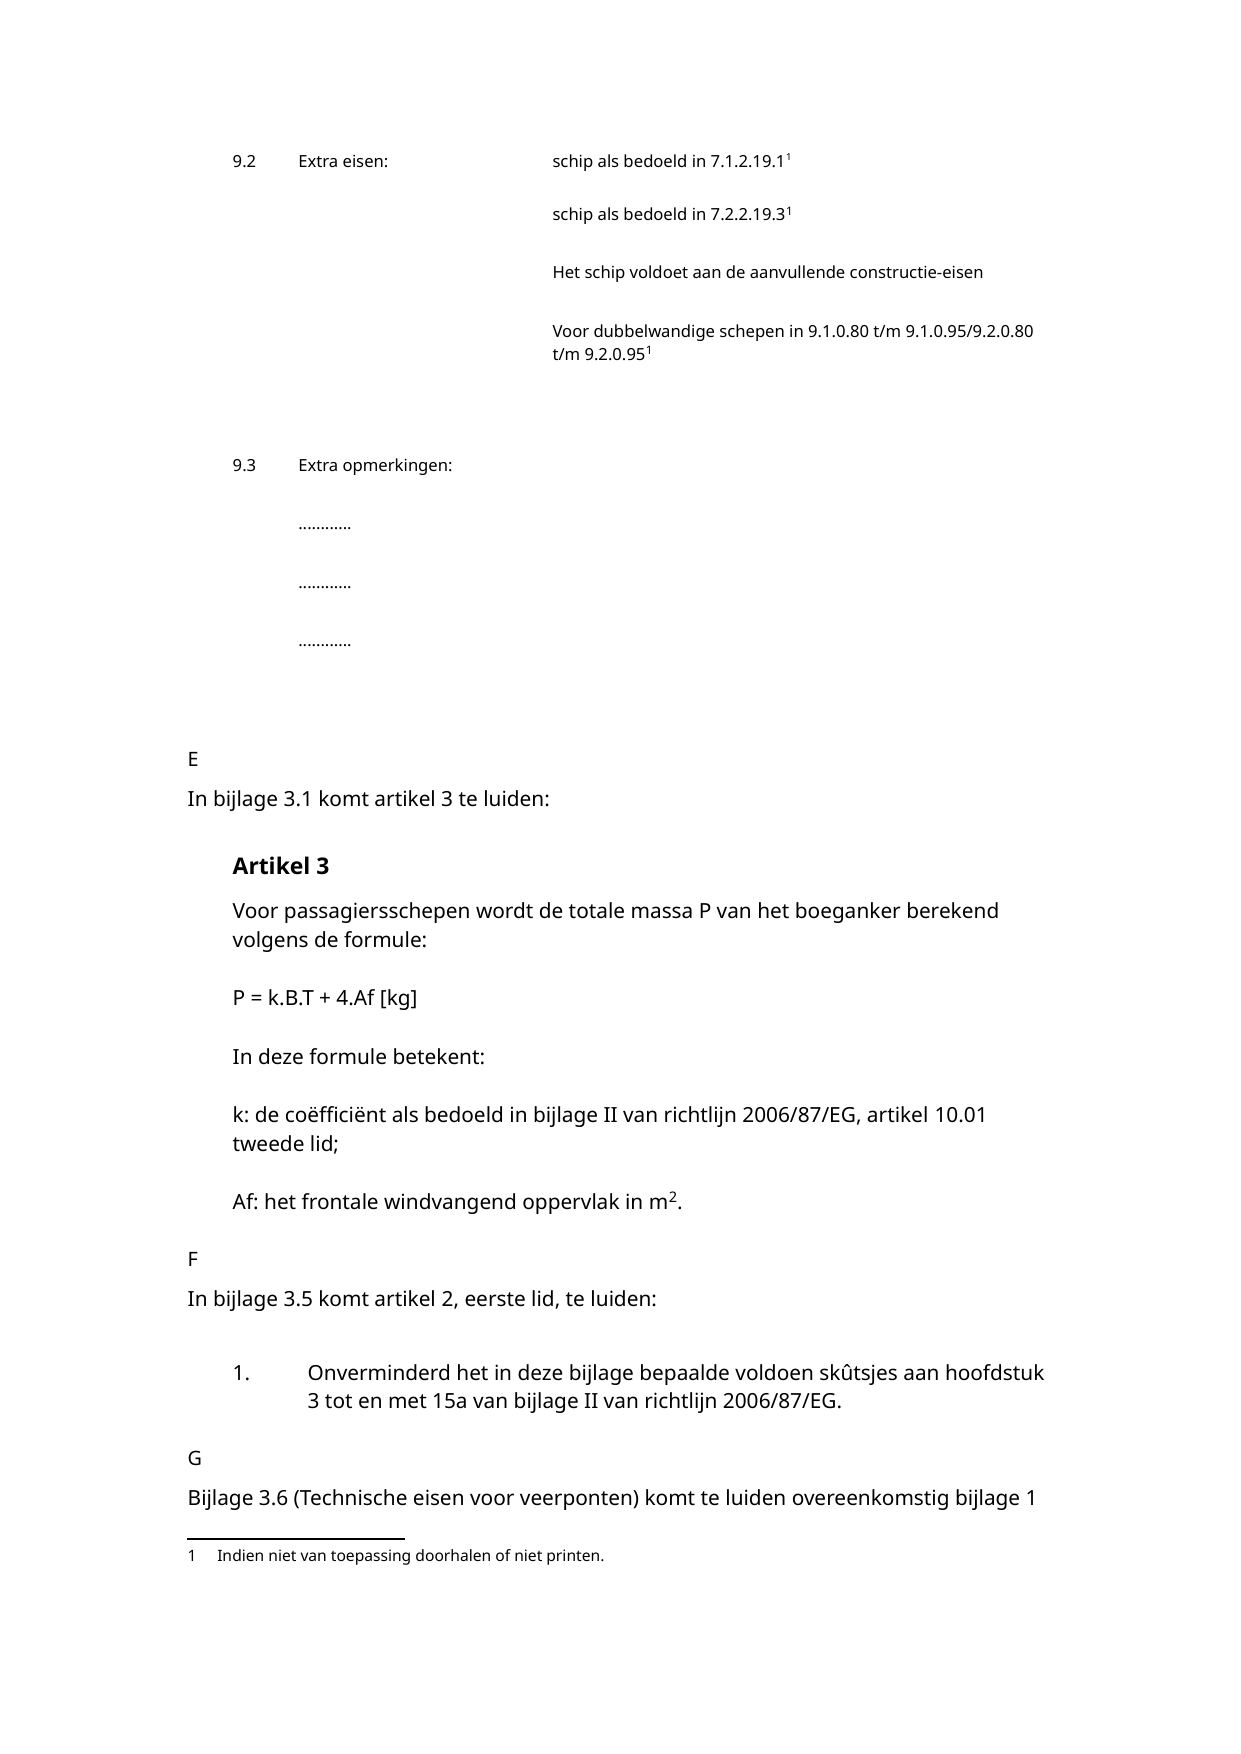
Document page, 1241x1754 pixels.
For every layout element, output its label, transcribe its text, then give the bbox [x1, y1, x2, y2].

table_cell [233, 570, 298, 629]
table_cell 9.3 [233, 454, 298, 512]
table_cell [298, 395, 552, 453]
table_cell 9.2 [233, 150, 298, 203]
table_cell [298, 261, 552, 319]
text In deze formule betekent: [232, 1042, 1053, 1070]
list Onverminderd het in deze bijlage bepaalde voldoen skûtsjes aan hoofdstuk 3 tot en met 15a van bijlage II van richtlijn 2006/87/EG. [232, 1358, 1053, 1415]
table_cell [552, 454, 1053, 512]
text k: de coëfficiënt als bedoeld in bijlage II van richtlijn 2006/87/EG, artikel 10.01 tweede lid; [232, 1100, 1053, 1157]
table_cell schip als bedoeld in 7.1.2.19.1 [552, 150, 1053, 203]
table_cell [233, 512, 298, 570]
table_cell [298, 320, 552, 395]
table_cell ............ [298, 629, 1053, 687]
table_cell Het schip voldoet aan de aanvullende constructie-eisen [552, 261, 1053, 319]
table_cell Extra opmerkingen: [298, 454, 552, 512]
table_cell [233, 261, 298, 319]
table_cell [298, 203, 552, 261]
table_cell ............ [298, 512, 1053, 570]
text P = k.B.T + 4.Af [kg] [232, 983, 1053, 1012]
table_cell [552, 395, 1053, 453]
subtitle Artikel 3 [232, 850, 1053, 882]
table_cell Extra eisen: [298, 150, 552, 203]
table_cell ............ [298, 570, 1053, 629]
text G [187, 1445, 1053, 1472]
text F [187, 1246, 1053, 1273]
table_cell Voor dubbelwandige schepen in 9.1.0.80 t/m 9.1.0.95/9.2.0.80 t/m 9.2.0.951 [552, 320, 1053, 395]
text In bijlage 3.1 komt artikel 3 te luiden: [187, 784, 1053, 813]
text Af: het frontale windvangend oppervlak in m2. [232, 1187, 1053, 1216]
text Bijlage 3.6 (Technische eisen voor veerponten) komt te luiden overeenkomstig bijlage 1 [187, 1483, 1053, 1512]
text In bijlage 3.5 komt artikel 2, eerste lid, te luiden: [187, 1284, 1053, 1313]
table_cell [233, 395, 298, 453]
table_cell [233, 320, 298, 395]
text E [187, 746, 1053, 773]
table_cell [233, 203, 298, 261]
table_cell [233, 629, 298, 687]
text Voor passagiersschepen wordt de totale massa P van het boeganker berekend volgens de formule: [232, 897, 1053, 953]
table_cell schip als bedoeld in 7.2.2.19.31 [552, 203, 1053, 261]
